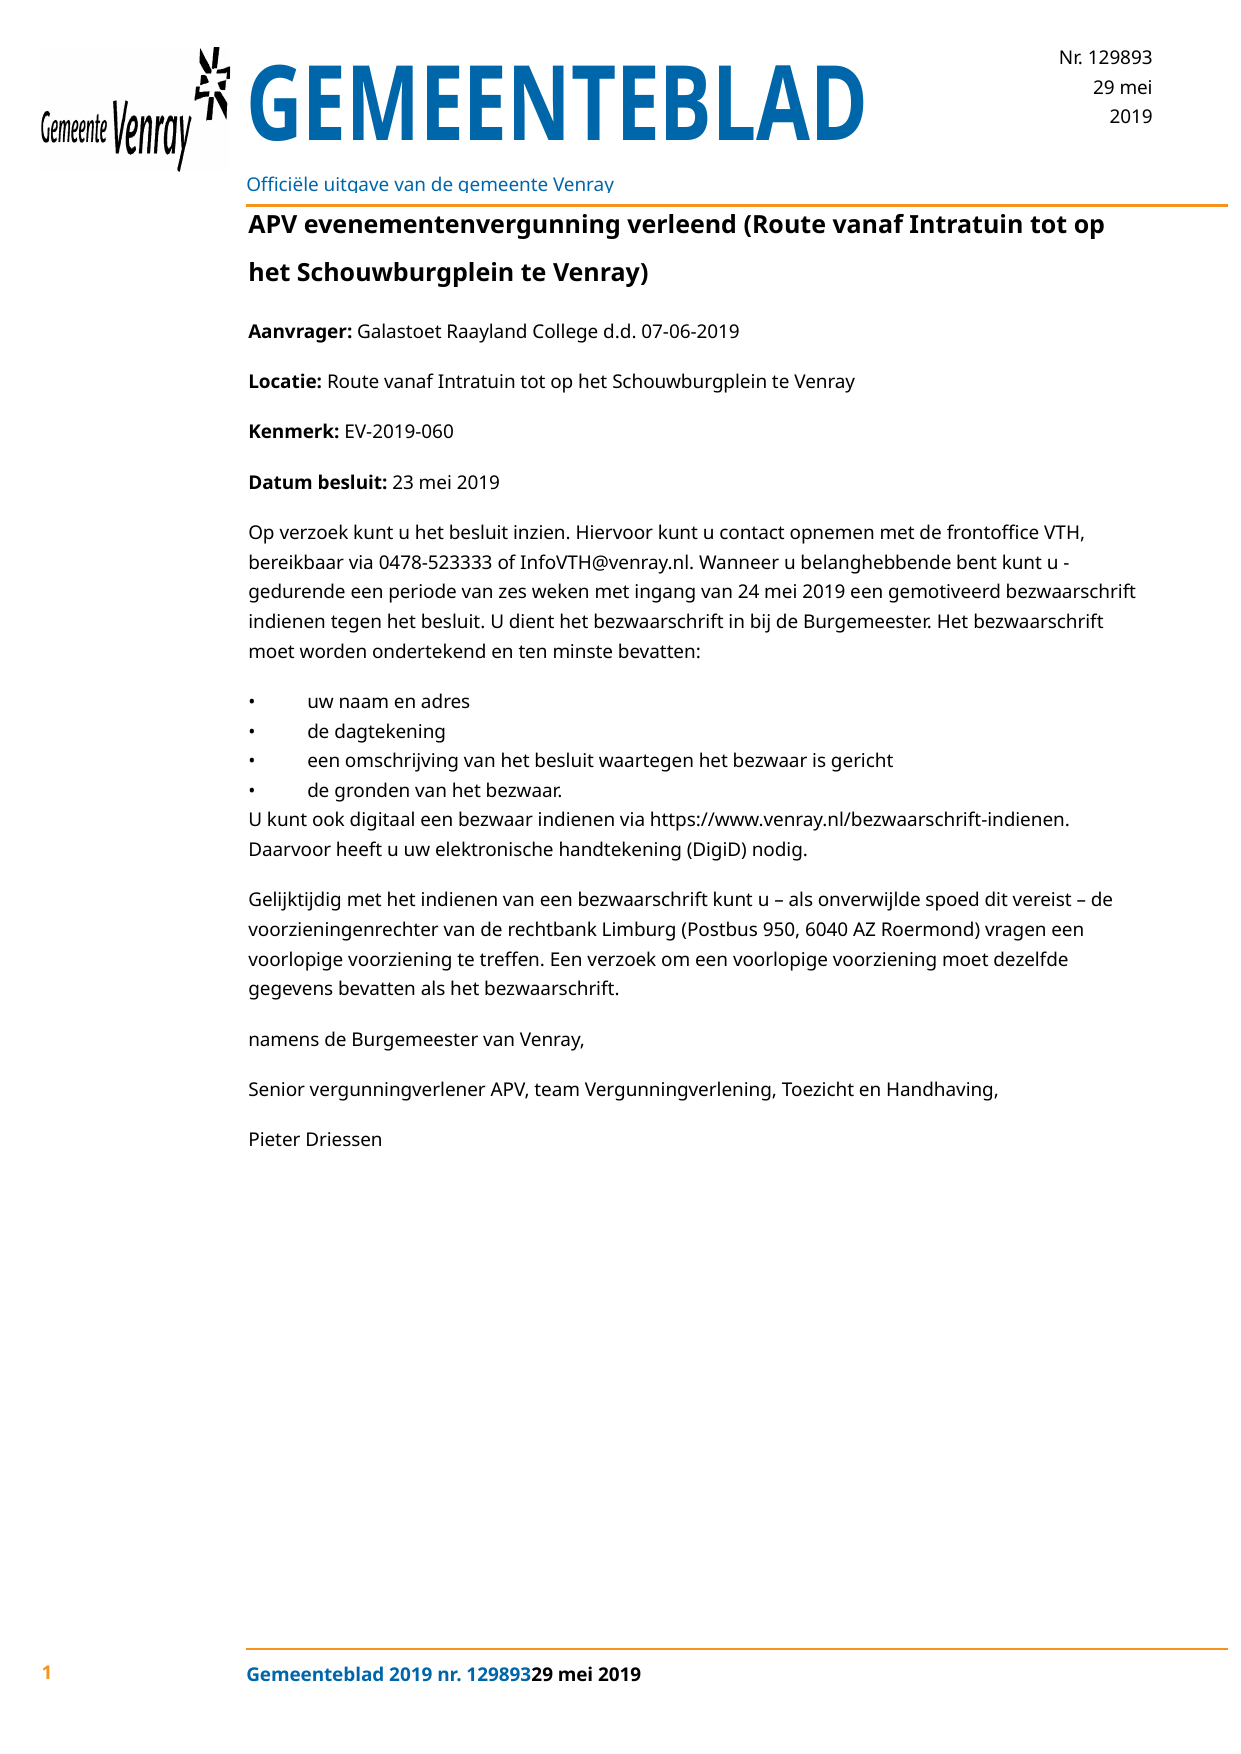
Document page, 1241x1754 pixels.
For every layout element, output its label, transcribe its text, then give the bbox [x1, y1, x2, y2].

text Kenmerk: EV-2019-060 [248, 419, 1152, 444]
text Pieter Driessen [248, 1127, 1152, 1152]
list een omschrijving van het besluit waartegen het bezwaar is gericht [248, 747, 1152, 773]
text Aanvrager: Galastoet Raayland College d.d. 07-06-2019 [248, 318, 1152, 344]
list uw naam en adres [248, 688, 1152, 714]
list de dagtekening [248, 718, 1152, 744]
text U kunt ook digitaal een bezwaar indienen via https://www.venray.nl/bezwaarschrift-indienen. Daarvoor heeft u uw elektronische handtekening (DigiD) nodig. [248, 807, 1152, 862]
picture [41, 47, 231, 172]
list de gronden van het bezwaar. [248, 777, 1152, 803]
text Senior vergunningverlener APV, team Vergunningverlening, Toezicht en Handhaving, [248, 1076, 1152, 1102]
text Datum besluit: 23 mei 2019 [248, 469, 1152, 495]
text namens de Burgemeester van Venray, [248, 1026, 1152, 1052]
text Op verzoek kunt u het besluit inzien. Hiervoor kunt u contact opnemen met de frontoffice VTH, bereikbaar via 0478-523333 of InfoVTH@venray.nl. Wanneer u belanghebbende bent kunt u - gedurende een periode van zes weken met ingang van 24 mei 2019 een gemotiveerd bezwaarschrift indienen tegen het besluit. U dient het bezwaarschrift in bij de Burgemeester. Het bezwaarschrift moet worden ondertekend en ten minste bevatten: [248, 519, 1152, 664]
text APV evenementenvergunning verleend (Route vanaf Intratuin tot op het Schouwburgplein te Venray) [248, 207, 1152, 288]
text Gelijktijdig met het indienen van een bezwaarschrift kunt u – als onverwijlde spoed dit vereist – de voorzieningenrechter van de rechtbank Limburg (Postbus 950, 6040 AZ Roermond) vragen een voorlopige voorziening te treffen. Een verzoek om een voorlopige voorziening moet dezelfde gegevens bevatten als het bezwaarschrift. [248, 887, 1152, 1001]
text Locatie: Route vanaf Intratuin tot op het Schouwburgplein te Venray [248, 368, 1152, 394]
